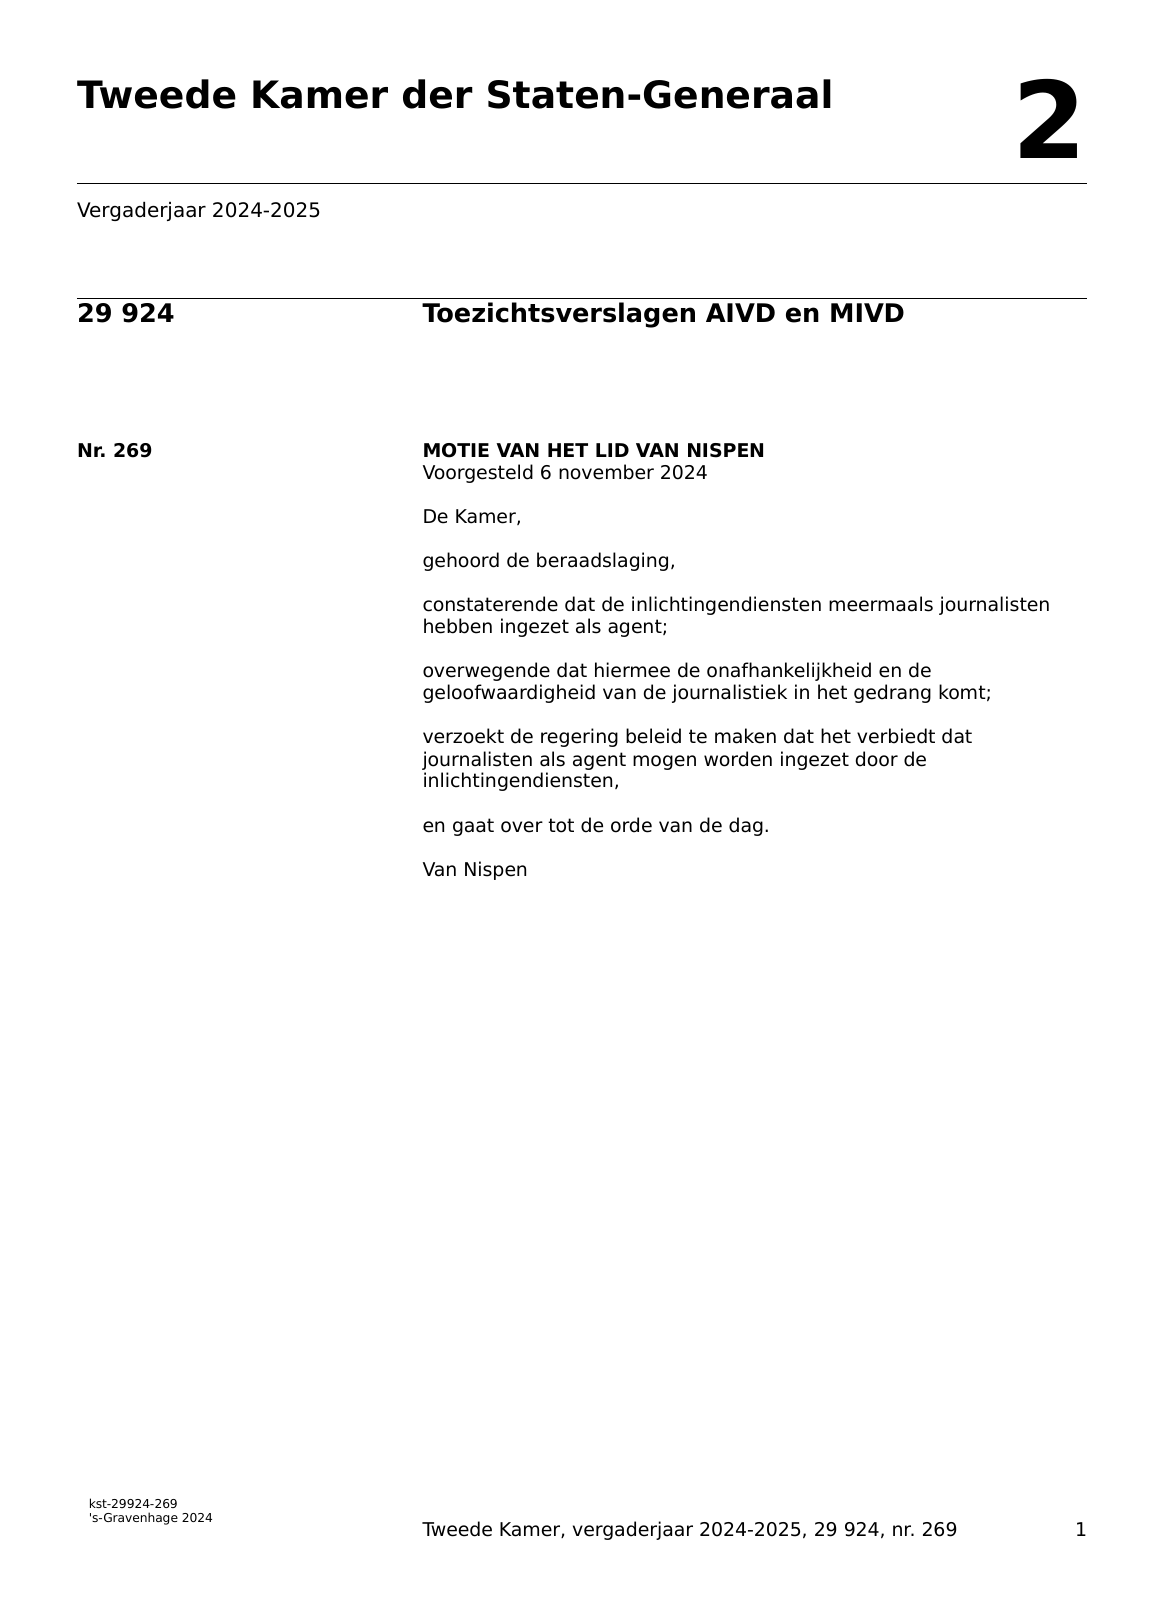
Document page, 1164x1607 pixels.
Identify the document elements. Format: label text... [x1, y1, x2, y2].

text overwegende dat hiermee de onafhankelijkheid en de geloofwaardigheid van de journalistiek in het gedrang komt; [422, 660, 1087, 704]
text De Kamer, [422, 506, 1087, 528]
table_header 2 [886, 59, 1087, 183]
text Voorgesteld 6 november 2024 [422, 462, 1087, 484]
table_header Tweede Kamer der Staten-Generaal [77, 59, 886, 183]
text Van Nispen [422, 859, 1087, 881]
text gehoord de beraadslaging, [422, 550, 1087, 572]
text constaterende dat de inlichtingendiensten meermaals journalisten hebben ingezet als agent; [422, 594, 1087, 638]
subtitle 29 924 Toezichtsverslagen AIVD en MIVD [77, 299, 1087, 329]
text verzoekt de regering beleid te maken dat het verbiedt dat journalisten als agent mogen worden ingezet door de inlichtingendiensten, [422, 726, 1087, 792]
subtitle Nr. 269 MOTIE VAN HET LID VAN NISPEN [77, 440, 1087, 462]
table_cell Vergaderjaar 2024-2025 [77, 184, 1087, 298]
text en gaat over tot de orde van de dag. [422, 814, 1087, 837]
text 's-Gravenhage 2024 [88, 1511, 323, 1525]
text kst-29924-269 [88, 1497, 323, 1511]
